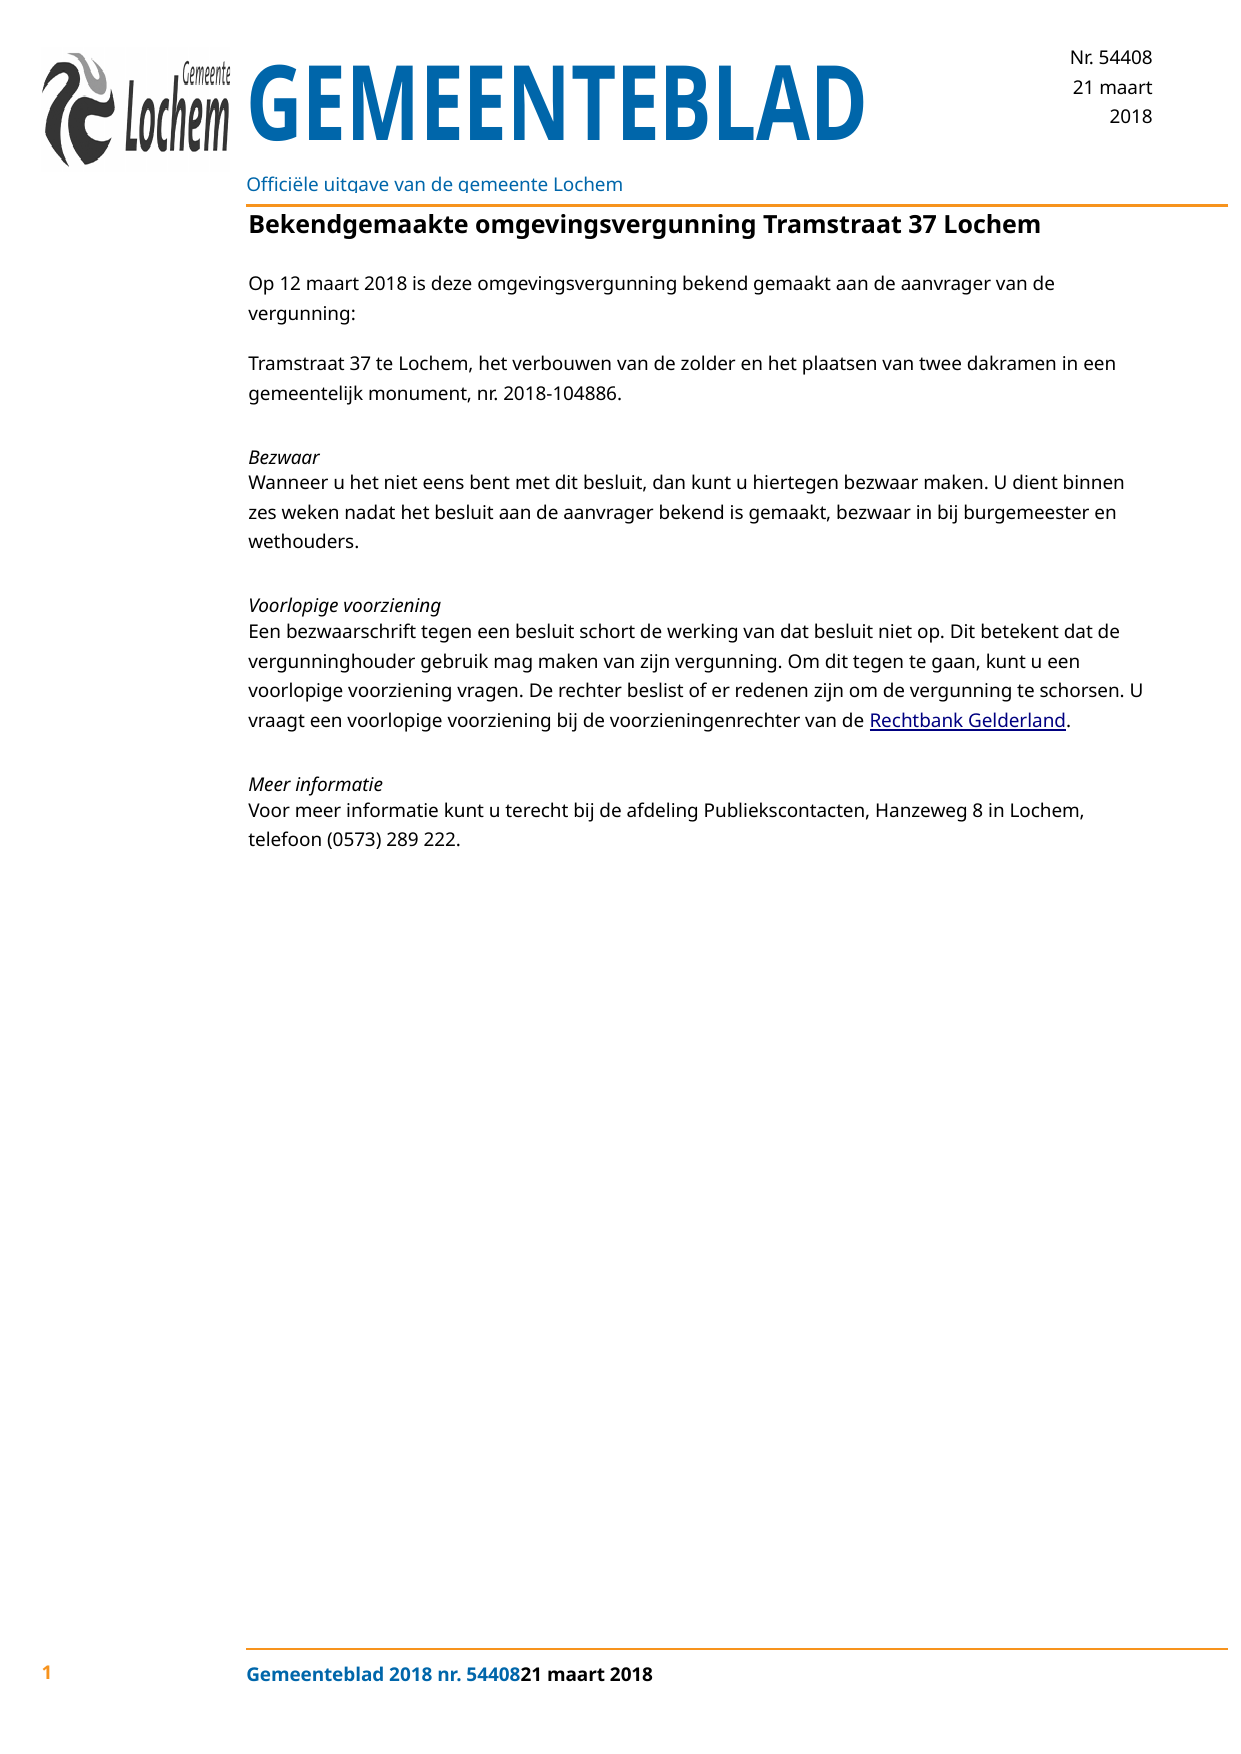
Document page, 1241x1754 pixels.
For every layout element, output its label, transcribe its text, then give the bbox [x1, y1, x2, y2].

text Een bezwaarschrift tegen een besluit schort de werking van dat besluit niet op. Dit betekent dat de vergunninghouder gebruik mag maken van zijn vergunning. Om dit tegen te gaan, kunt u een voorlopige voorziening vragen. De rechter beslist of er redenen zijn om de vergunning te schorsen. U vraagt een voorlopige voorziening bij de voorzieningenrechter van de Rechtbank Gelderland. [248, 618, 1152, 733]
text Meer informatie [248, 771, 1152, 797]
text Bekendgemaakte omgevingsvergunning Tramstraat 37 Lochem [248, 207, 1152, 241]
picture [41, 47, 231, 172]
text Op 12 maart 2018 is deze omgevingsvergunning bekend gemaakt aan de aanvrager van de vergunning: [248, 270, 1152, 326]
text Voorlopige voorziening [248, 593, 1152, 618]
text Voor meer informatie kunt u terecht bij de afdeling Publiekscontacten, Hanzeweg 8 in Lochem, telefoon (0573) 289 222. [248, 797, 1152, 852]
text Wanneer u het niet eens bent met dit besluit, dan kunt u hiertegen bezwaar maken. U dient binnen zes weken nadat het besluit aan de aanvrager bekend is gemaakt, bezwaar in bij burgemeester en wethouders. [248, 469, 1152, 554]
text Bezwaar [248, 444, 1152, 469]
text Tramstraat 37 te Lochem, het verbouwen van de zolder en het plaatsen van twee dakramen in een gemeentelijk monument, nr. 2018-104886. [248, 350, 1152, 406]
